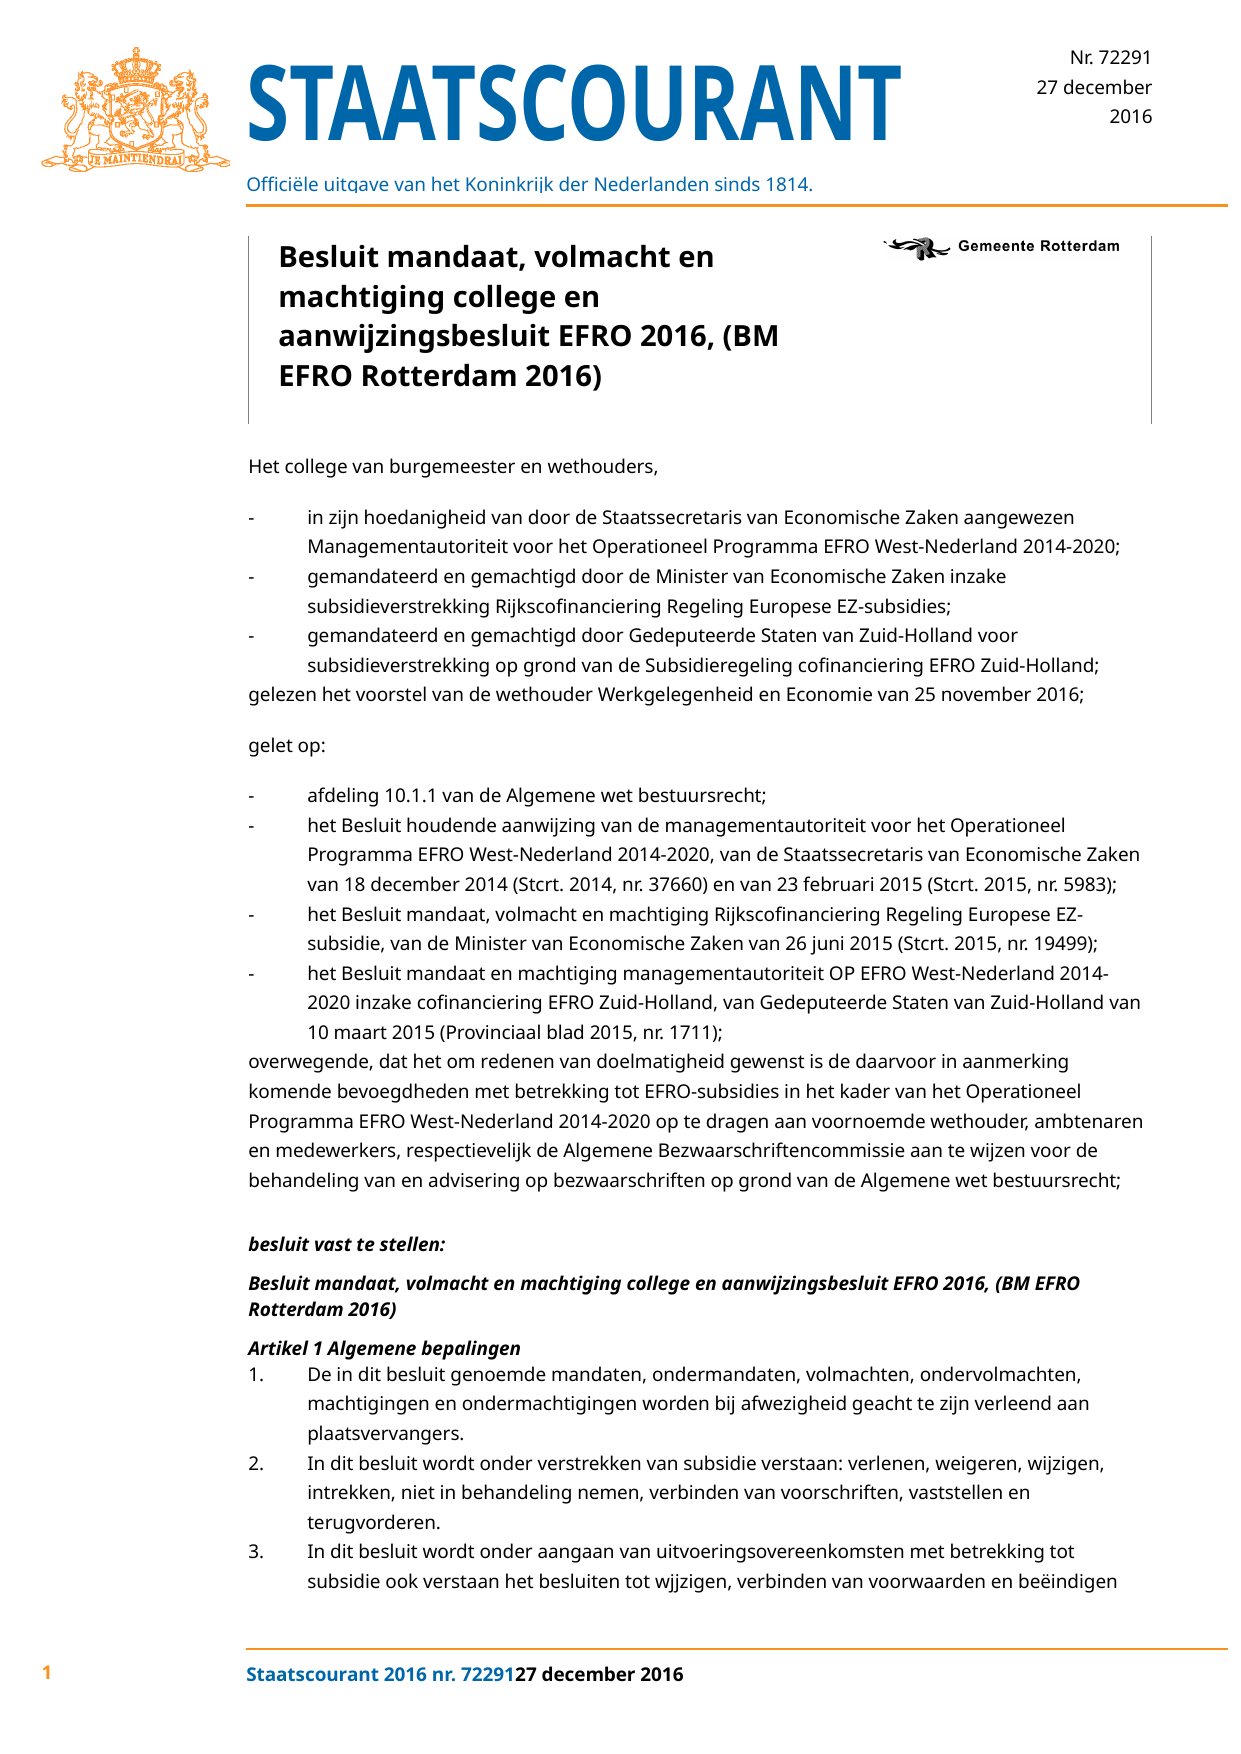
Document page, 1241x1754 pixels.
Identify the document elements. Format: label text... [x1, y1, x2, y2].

list gemandateerd en gemachtigd door Gedeputeerde Staten van Zuid-Holland voor subsidieverstrekking op grond van de Subsidieregeling cofinanciering EFRO Zuid-Holland; [248, 622, 1152, 678]
list het Besluit mandaat, volmacht en machtiging Rijkscofinanciering Regeling Europese EZ-subsidie, van de Minister van Economische Zaken van 26 juni 2015 (Stcrt. 2015, nr. 19499); [248, 901, 1152, 956]
list het Besluit houdende aanwijzing van de managementautoriteit voor het Operationeel Programma EFRO West-Nederland 2014-2020, van de Staatssecretaris van Economische Zaken van 18 december 2014 (Stcrt. 2014, nr. 37660) en van 23 februari 2015 (Stcrt. 2015, nr. 5983); [248, 812, 1152, 897]
list gemandateerd en gemachtigd door de Minister van Economische Zaken inzake subsidieverstrekking Rijkscofinanciering Regeling Europese EZ-subsidies; [248, 563, 1152, 618]
list het Besluit mandaat en machtiging managementautoriteit OP EFRO West-Nederland 2014-2020 inzake cofinanciering EFRO Zuid-Holland, van Gedeputeerde Staten van Zuid-Holland van 10 maart 2015 (Provinciaal blad 2015, nr. 1711); [248, 960, 1152, 1045]
text Het college van burgemeester en wethouders, [248, 454, 1152, 479]
text Artikel 1 Algemene bepalingen [248, 1335, 1152, 1361]
list afdeling 10.1.1 van de Algemene wet bestuursrecht; [248, 782, 1152, 808]
list De in dit besluit genoemde mandaten, ondermandaten, volmachten, ondervolmachten, machtigingen en ondermachtigingen worden bij afwezigheid geacht te zijn verleend aan plaatsvervangers. [248, 1361, 1152, 1446]
text besluit vast te stellen: [248, 1231, 1152, 1257]
picture [41, 47, 231, 172]
text gelezen het voorstel van de wethouder Werkgelegenheid en Economie van 25 november 2016; [248, 682, 1152, 707]
list In dit besluit wordt onder aangaan van uitvoeringsovereenkomsten met betrekking tot subsidie ook verstaan het besluiten tot wjjzigen, verbinden van voorwaarden en beëindigen [248, 1538, 1152, 1594]
list in zijn hoedanigheid van door de Staatssecretaris van Economische Zaken aangewezen Managementautoriteit voor het Operationeel Programma EFRO West-Nederland 2014-2020; [248, 504, 1152, 559]
text Besluit mandaat, volmacht en machtiging college en aanwijzingsbesluit EFRO 2016, (BM EFRO Rotterdam 2016) [248, 1270, 1152, 1322]
text gelet op: [248, 732, 1152, 758]
table_header Besluit mandaat, volmacht en machtiging college en aanwijzingsbesluit EFRO 2016, (BM EFRO Rotterdam 2016) [249, 236, 850, 424]
table_header [850, 236, 1151, 424]
picture [882, 236, 1119, 261]
list In dit besluit wordt onder verstrekken van subsidie verstaan: verlenen, weigeren, wijzigen, intrekken, niet in behandeling nemen, verbinden van voorschriften, vaststellen en terugvorderen. [248, 1450, 1152, 1534]
text overwegende, dat het om redenen van doelmatigheid gewenst is de daarvoor in aanmerking komende bevoegdheden met betrekking tot EFRO-subsidies in het kader van het Operationeel Programma EFRO West-Nederland 2014-2020 op te dragen aan voornoemde wethouder, ambtenaren en medewerkers, respectievelijk de Algemene Bezwaarschriftencommissie aan te wijzen voor de behandeling van en advisering op bezwaarschriften op grond van de Algemene wet bestuursrecht; [248, 1049, 1152, 1193]
